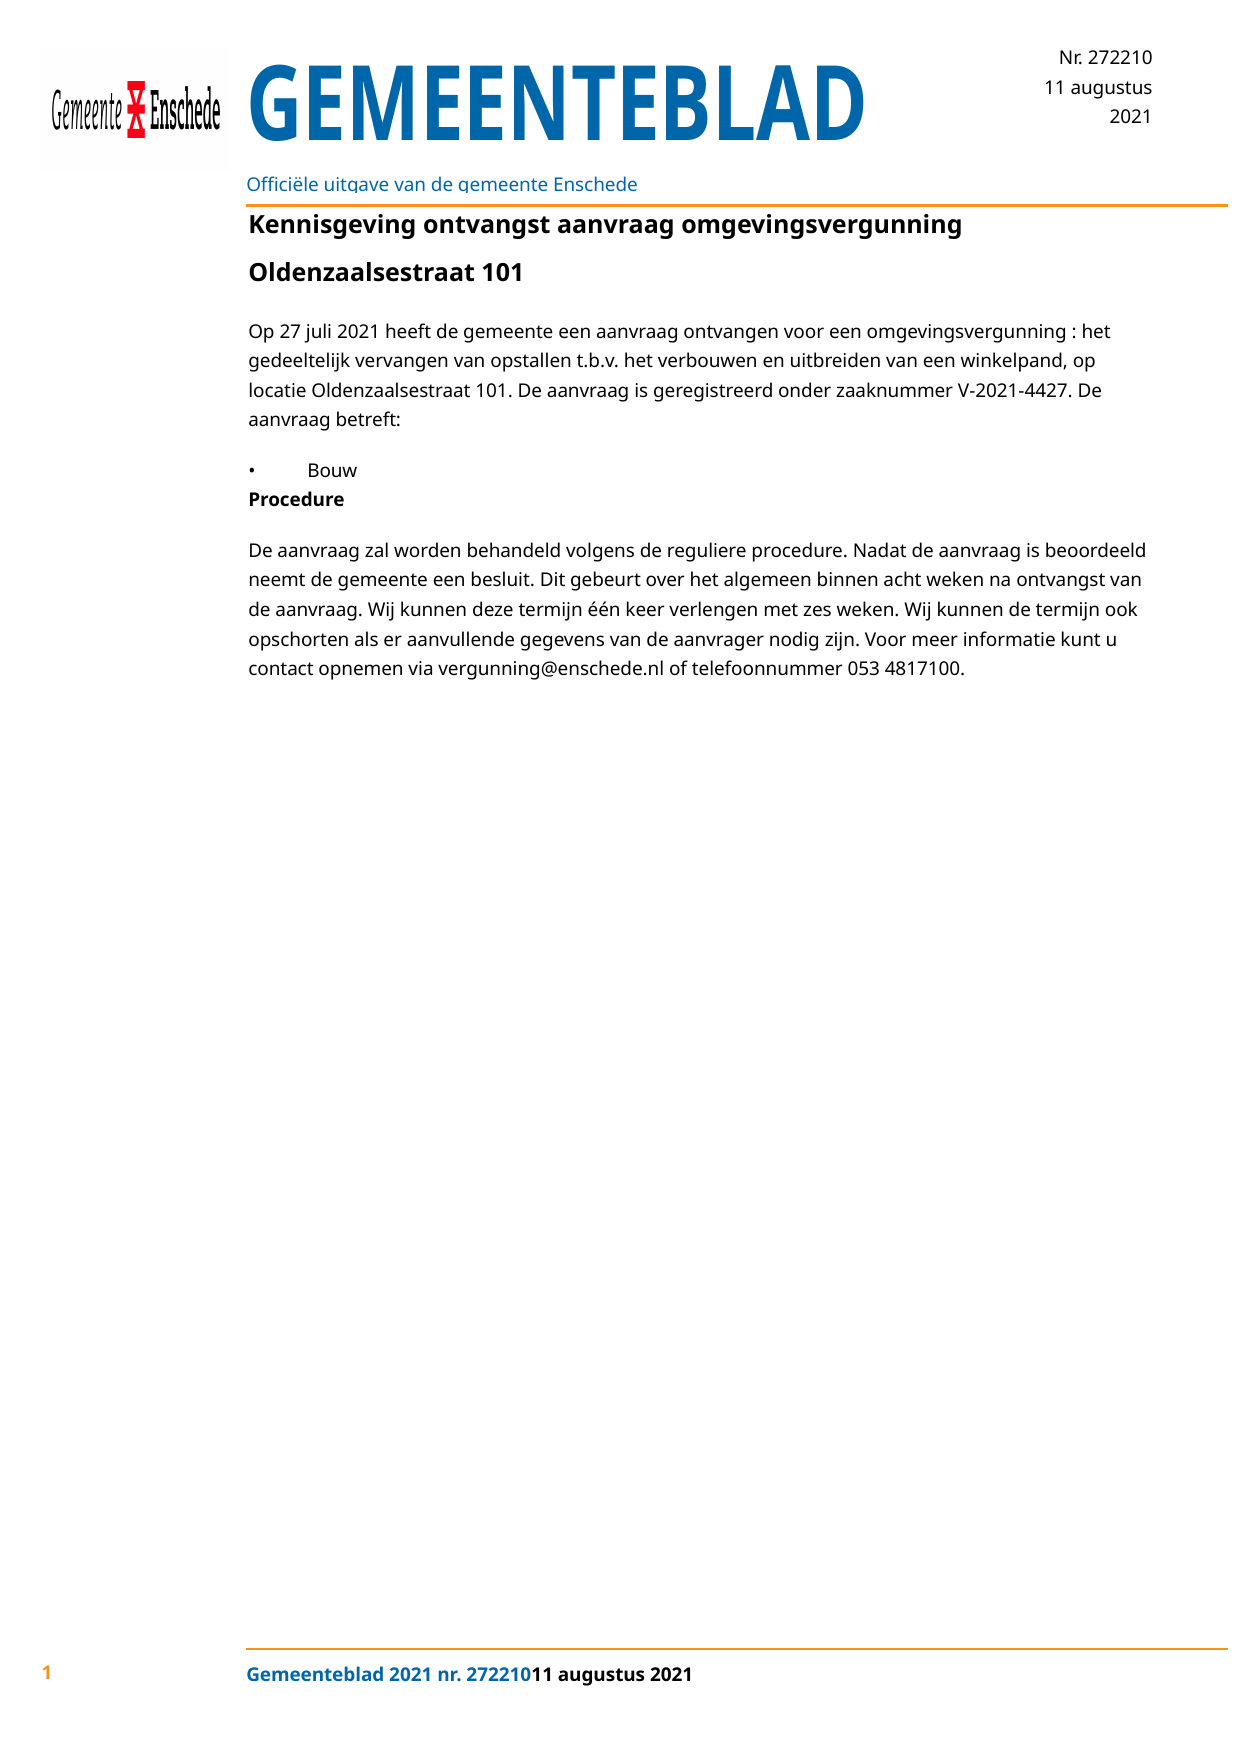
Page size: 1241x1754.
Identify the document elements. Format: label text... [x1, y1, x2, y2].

text Procedure [248, 487, 1152, 512]
picture [41, 47, 231, 172]
text Op 27 juli 2021 heeft de gemeente een aanvraag ontvangen voor een omgevingsvergunning : het gedeeltelijk vervangen van opstallen t.b.v. het verbouwen en uitbreiden van een winkelpand, op locatie Oldenzaalsestraat 101. De aanvraag is geregistreerd onder zaaknummer V-2021-4427. De aanvraag betreft: [248, 318, 1152, 432]
text De aanvraag zal worden behandeld volgens de reguliere procedure. Nadat de aanvraag is beoordeeld neemt de gemeente een besluit. Dit gebeurt over het algemeen binnen acht weken na ontvangst van de aanvraag. Wij kunnen deze termijn één keer verlengen met zes weken. Wij kunnen de termijn ook opschorten als er aanvullende gegevens van de aanvrager nodig zijn. Voor meer informatie kunt u contact opnemen via vergunning@enschede.nl of telefoonnummer 053 4817100. [248, 537, 1152, 681]
text Kennisgeving ontvangst aanvraag omgevingsvergunning Oldenzaalsestraat 101 [248, 207, 1152, 288]
list Bouw [248, 457, 1152, 483]
